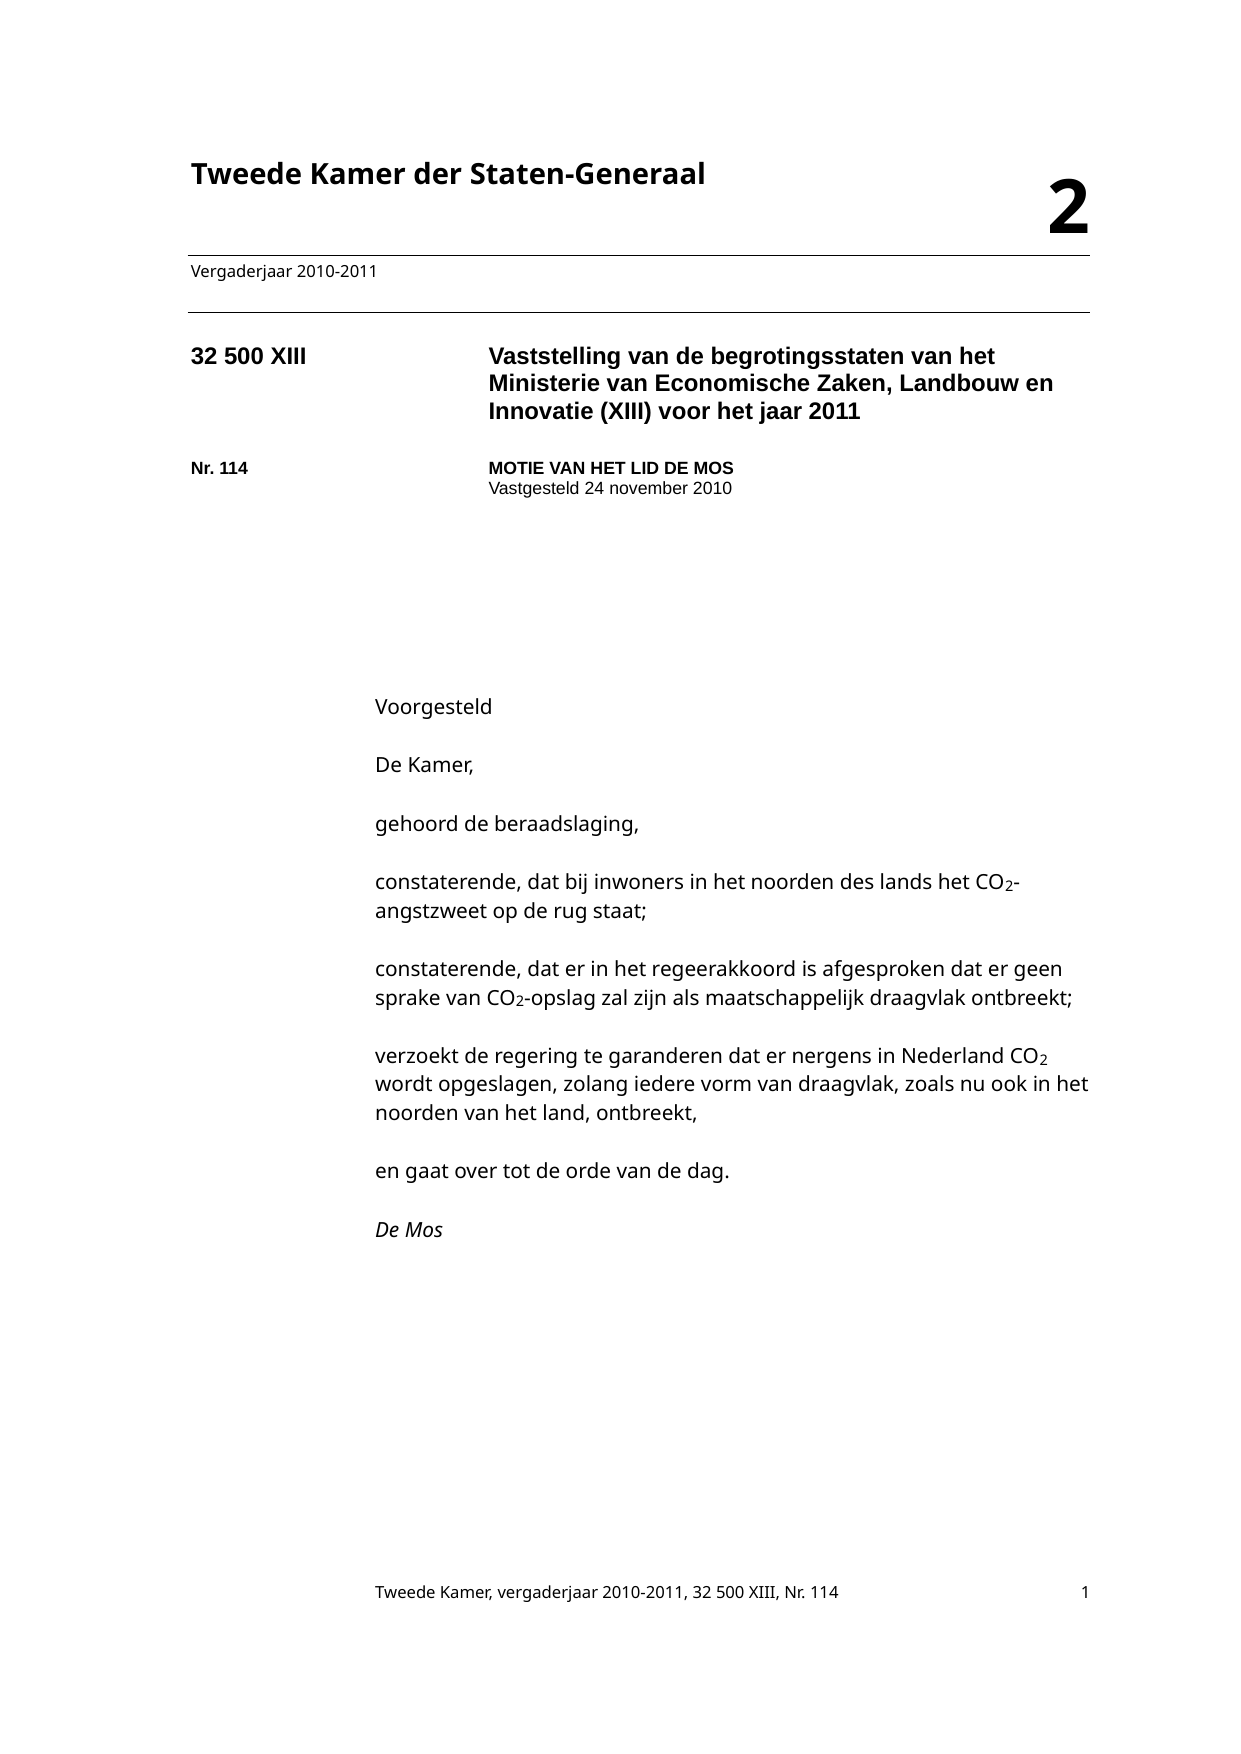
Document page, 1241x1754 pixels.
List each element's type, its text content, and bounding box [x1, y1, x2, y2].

text en gaat over tot de orde van de dag. [375, 1156, 1090, 1185]
text De Mos [375, 1215, 1090, 1243]
table_header Tweede Kamer der Staten-Generaal [188, 150, 909, 255]
table_cell Vaststelling van de begrotingsstaten van het Ministerie van Economische Zaken, Landbouw en Innovatie (XIII) voor het jaar 2011 [485, 339, 1090, 454]
table_header 2 [910, 150, 1090, 255]
table_cell [485, 313, 1090, 339]
table_cell 32 500 XIII [188, 339, 485, 454]
text verzoekt de regering te garanderen dat er nergens in Nederland CO2 wordt opgeslagen, zolang iedere vorm van draagvlak, zoals nu ook in het noorden van het land, ontbreekt, [375, 1041, 1090, 1126]
text Voorgesteld [375, 692, 1090, 721]
table_cell [188, 313, 485, 339]
text De Kamer, [375, 751, 1090, 779]
text constaterende, dat bij inwoners in het noorden des lands het CO2-angstzweet op de rug staat; [375, 867, 1090, 924]
table_cell Nr. 114 [188, 455, 485, 573]
table_cell MOTIE VAN HET LID DE MOS Vastgesteld 24 november 2010 [485, 455, 1090, 573]
text constaterende, dat er in het regeerakkoord is afgesproken dat er geen sprake van CO2-opslag zal zijn als maatschappelijk draagvlak ontbreekt; [375, 954, 1090, 1011]
table_cell [485, 256, 1090, 312]
text gehoord de beraadslaging, [375, 809, 1090, 837]
table_cell Vergaderjaar 2010-2011 [188, 256, 485, 312]
